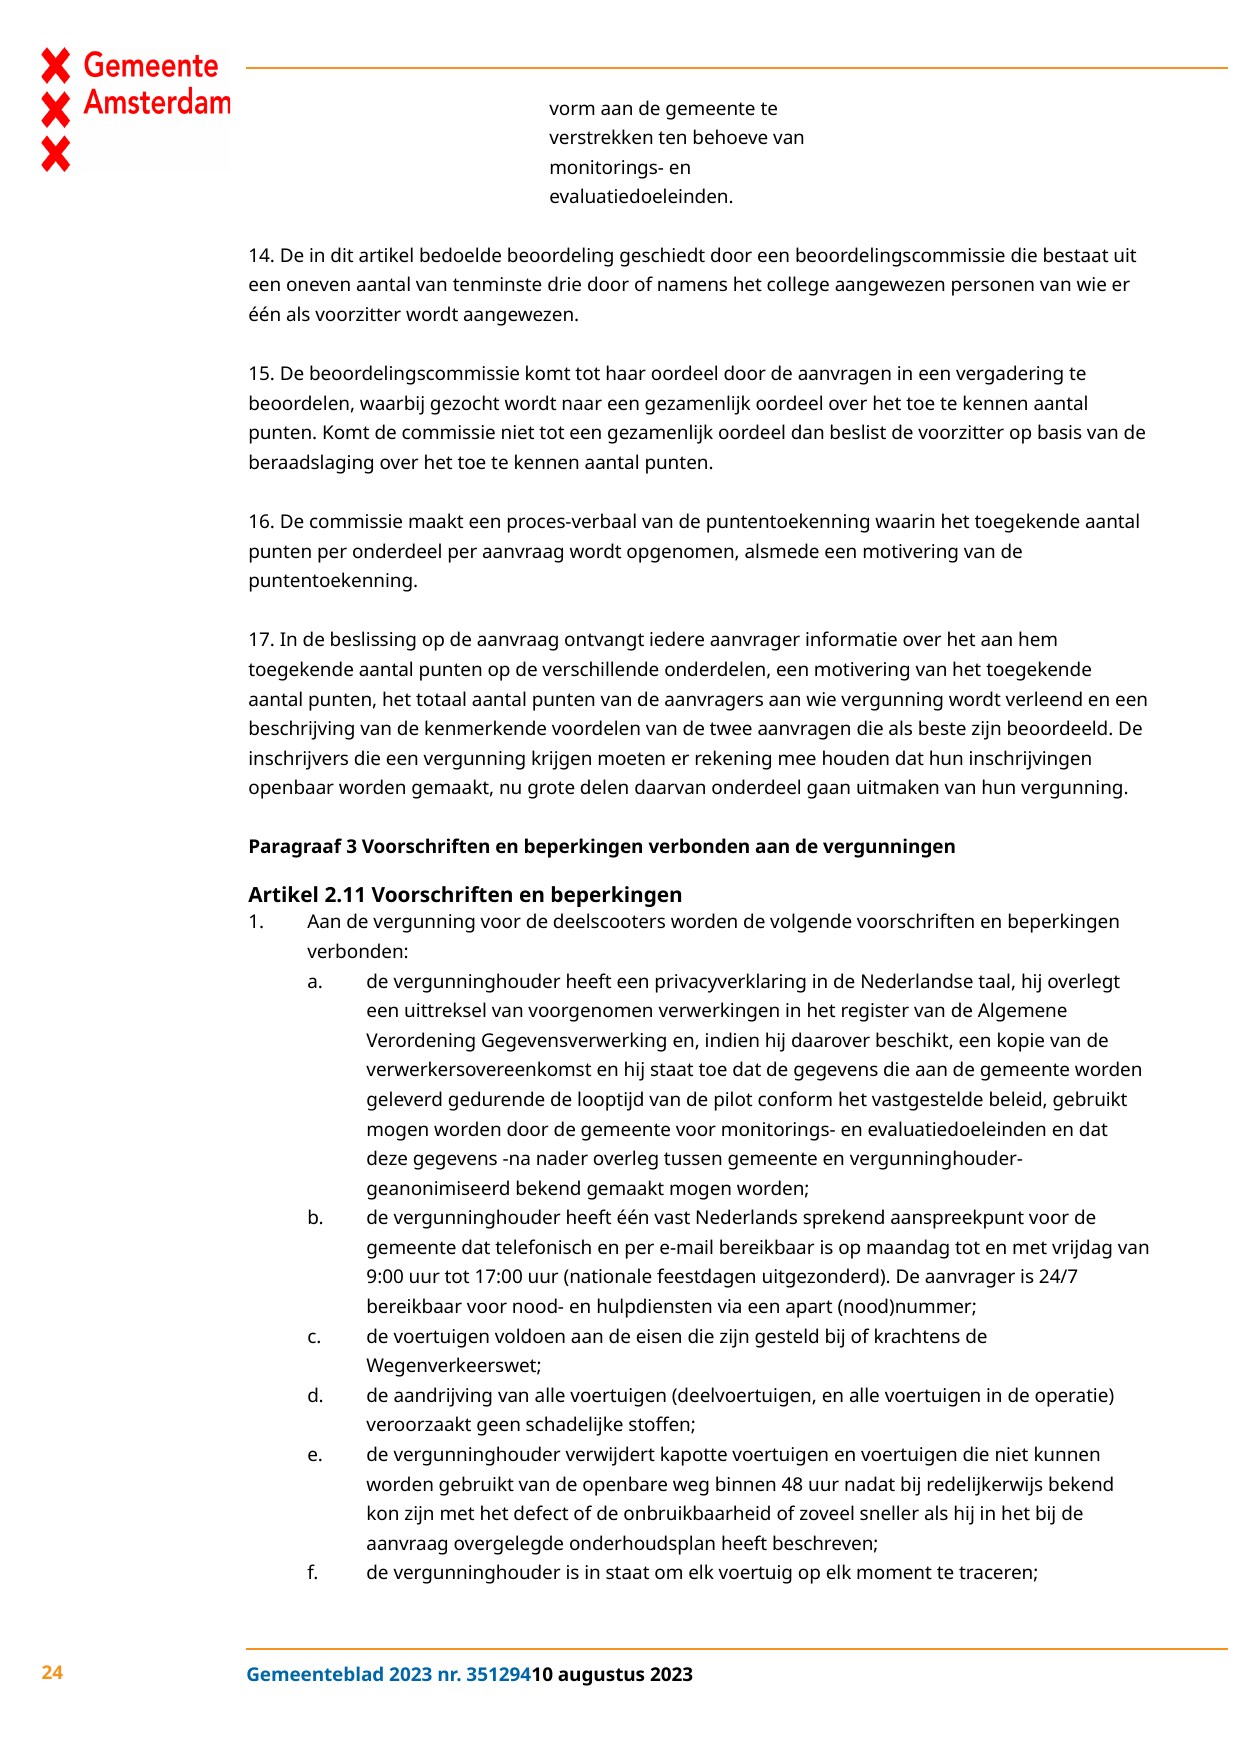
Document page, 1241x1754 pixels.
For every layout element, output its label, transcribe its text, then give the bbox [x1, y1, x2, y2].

text Paragraaf 3 Voorschriften en beperkingen verbonden aan de vergunningen [248, 834, 1152, 859]
text 14. De in dit artikel bedoelde beoordeling geschiedt door een beoordelingscommissie die bestaat uit een oneven aantal van tenminste drie door of namens het college aangewezen personen van wie er één als voorzitter wordt aangewezen. [248, 242, 1152, 327]
text 17. In de beslissing op de aanvraag ontvangt iedere aanvrager informatie over het aan hem toegekende aantal punten op de verschillende onderdelen, een motivering van het toegekende aantal punten, het totaal aantal punten van de aanvragers aan wie vergunning wordt verleend en een beschrijving van de kenmerkende voordelen van de twee aanvragen die als beste zijn beoordeeld. De inschrijvers die een vergunning krijgen moeten er rekening mee houden dat hun inschrijvingen openbaar worden gemaakt, nu grote delen daarvan onderdeel gaan uitmaken van hun vergunning. [248, 627, 1152, 800]
table_cell [850, 95, 1152, 209]
list Aan de vergunning voor de deelscooters worden de volgende voorschriften en beperkingen verbonden: [248, 909, 1152, 964]
list de voertuigen voldoen aan de eisen die zijn gesteld bij of krachtens de Wegenverkeerswet; [307, 1323, 1152, 1378]
list de vergunninghouder heeft een privacyverklaring in de Nederlandse taal, hij overlegt een uittreksel van voorgenomen verwerkingen in het register van de Algemene Verordening Gegevensverwerking en, indien hij daarover beschikt, een kopie van de verwerkersovereenkomst en hij staat toe dat de gegevens die aan de gemeente worden geleverd gedurende de looptijd van de pilot conform het vastgestelde beleid, gebruikt mogen worden door de gemeente voor monitorings- en evaluatiedoeleinden en dat deze gegevens -na nader overleg tussen gemeente en vergunninghouder- geanonimiseerd bekend gemaakt mogen worden; [307, 968, 1152, 1201]
table_cell [248, 95, 549, 209]
list de vergunninghouder verwijdert kapotte voertuigen en voertuigen die niet kunnen worden gebruikt van de openbare weg binnen 48 uur nadat bij redelijkerwijs bekend kon zijn met het defect of de onbruikbaarheid of zoveel sneller als hij in het bij de aanvraag overgelegde onderhoudsplan heeft beschreven; [307, 1441, 1152, 1556]
text 15. De beoordelingscommissie komt tot haar oordeel door de aanvragen in een vergadering te beoordelen, waarbij gezocht wordt naar een gezamenlijk oordeel over het toe te kennen aantal punten. Komt de commissie niet tot een gezamenlijk oordeel dan beslist de voorzitter op basis van de beraadslaging over het toe te kennen aantal punten. [248, 360, 1152, 475]
table_cell vorm aan de gemeente te verstrekken ten behoeve van monitorings- en evaluatiedoeleinden. [549, 95, 850, 209]
list de aandrijving van alle voertuigen (deelvoertuigen, en alle voertuigen in de operatie) veroorzaakt geen schadelijke stoffen; [307, 1382, 1152, 1437]
text 16. De commissie maakt een proces-verbaal van de puntentoekenning waarin het toegekende aantal punten per onderdeel per aanvraag wordt opgenomen, alsmede een motivering van de puntentoekenning. [248, 508, 1152, 593]
picture [41, 47, 231, 172]
text Artikel 2.11 Voorschriften en beperkingen [248, 880, 1152, 909]
list de vergunninghouder is in staat om elk voertuig op elk moment te traceren; [307, 1559, 1152, 1585]
list de vergunninghouder heeft één vast Nederlands sprekend aanspreekpunt voor de gemeente dat telefonisch en per e-mail bereikbaar is op maandag tot en met vrijdag van 9:00 uur tot 17:00 uur (nationale feestdagen uitgezonderd). De aanvrager is 24/7 bereikbaar voor nood- en hulpdiensten via een apart (nood)nummer; [307, 1204, 1152, 1319]
